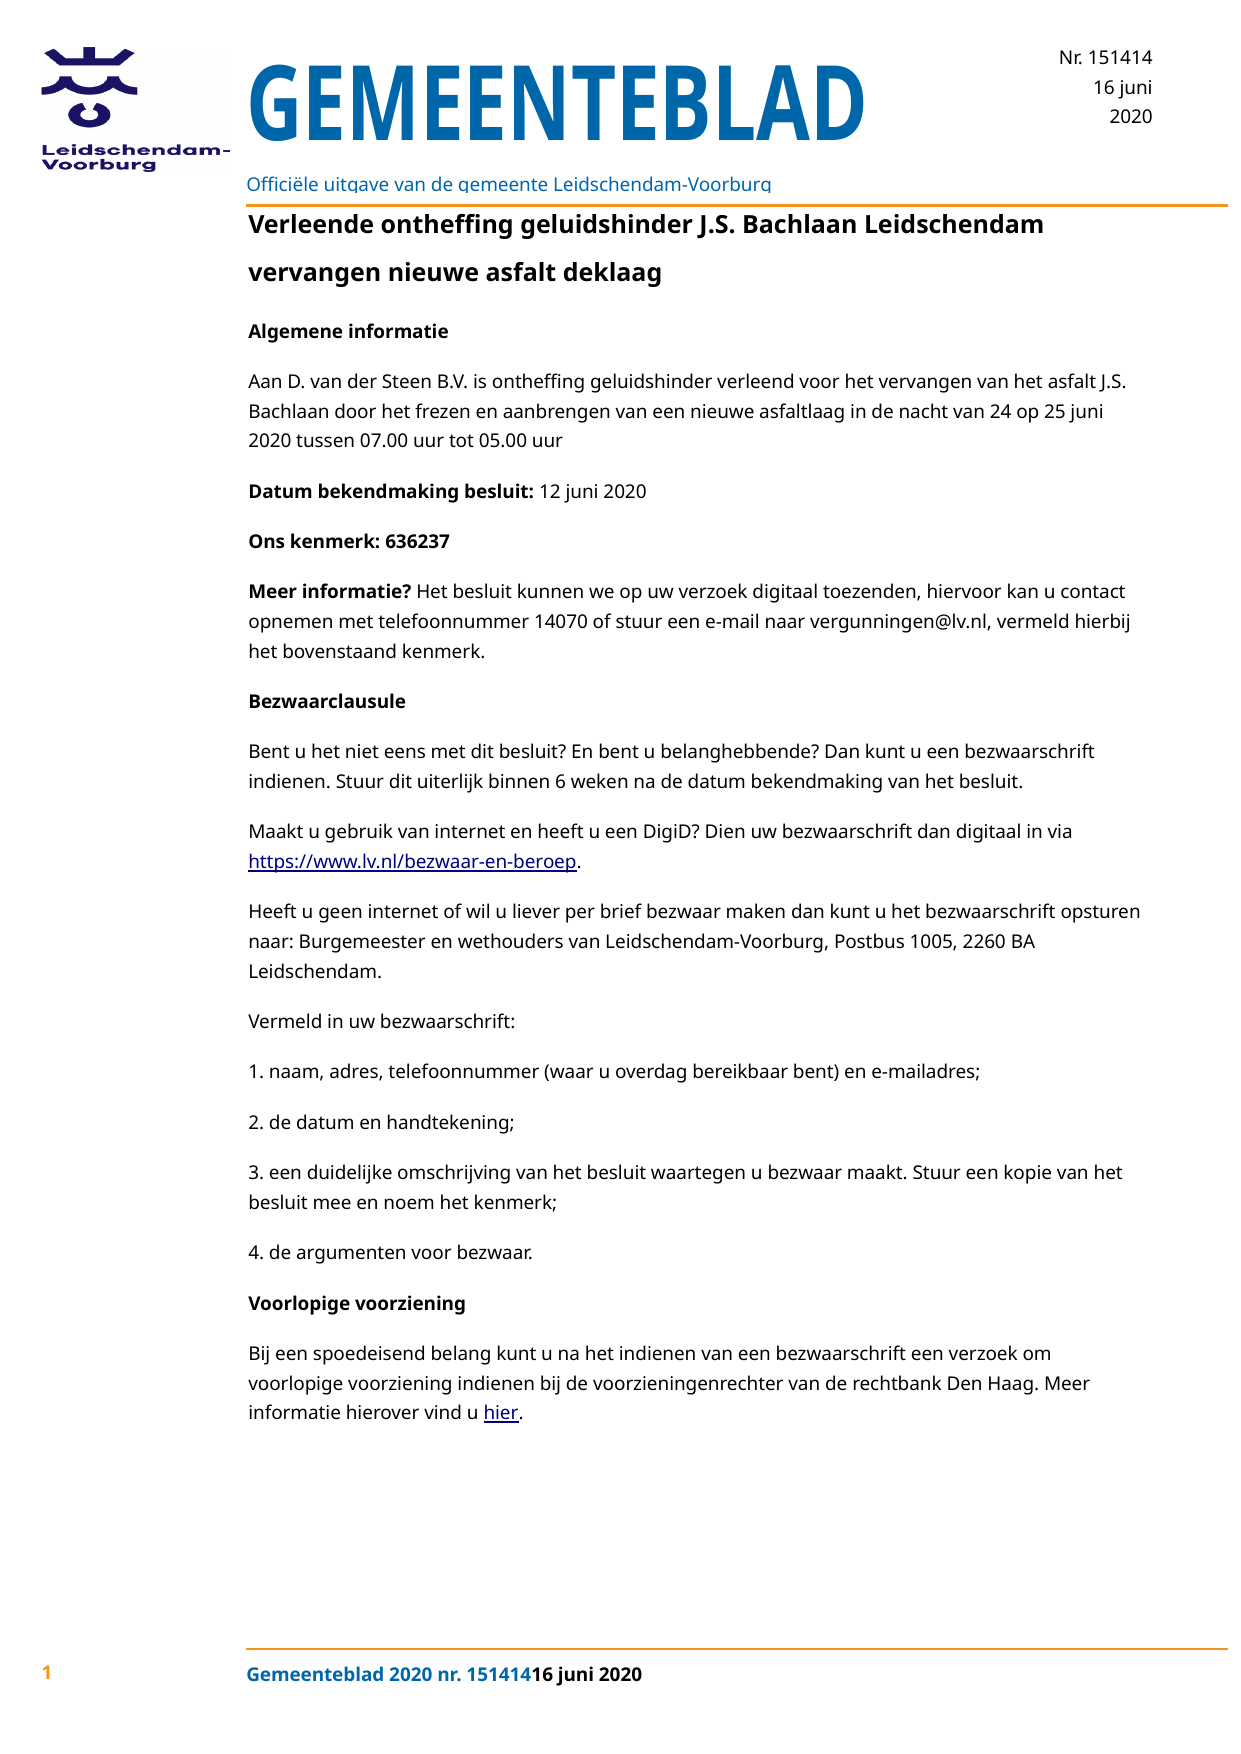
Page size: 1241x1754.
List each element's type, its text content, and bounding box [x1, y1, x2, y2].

text Meer informatie? Het besluit kunnen we op uw verzoek digitaal toezenden, hiervoor kan u contact opnemen met telefoonnummer 14070 of stuur een e-mail naar vergunningen@lv.nl, vermeld hierbij het bovenstaand kenmerk. [248, 579, 1152, 664]
text Ons kenmerk: 636237 [248, 528, 1152, 554]
text 4. de argumenten voor bezwaar. [248, 1239, 1152, 1265]
text Bij een spoedeisend belang kunt u na het indienen van een bezwaarschrift een verzoek om voorlopige voorziening indienen bij de voorzieningenrechter van de rechtbank Den Haag. Meer informatie hierover vind u hier. [248, 1340, 1152, 1425]
text Bezwaarclausule [248, 688, 1152, 714]
text Verleende ontheffing geluidshinder J.S. Bachlaan Leidschendam vervangen nieuwe asfalt deklaag [248, 207, 1152, 288]
picture [41, 47, 231, 172]
text Bent u het niet eens met dit besluit? En bent u belanghebbende? Dan kunt u een bezwaarschrift indienen. Stuur dit uiterlijk binnen 6 weken na de datum bekendmaking van het besluit. [248, 739, 1152, 794]
text Aan D. van der Steen B.V. is ontheffing geluidshinder verleend voor het vervangen van het asfalt J.S. Bachlaan door het frezen en aanbrengen van een nieuwe asfaltlaag in de nacht van 24 op 25 juni 2020 tussen 07.00 uur tot 05.00 uur [248, 368, 1152, 453]
text Datum bekendmaking besluit: 12 juni 2020 [248, 478, 1152, 504]
text Vermeld in uw bezwaarschrift: [248, 1008, 1152, 1034]
text Maakt u gebruik van internet en heeft u een DigiD? Dien uw bezwaarschrift dan digitaal in via https://www.lv.nl/bezwaar-en-beroep. [248, 819, 1152, 874]
text 1. naam, adres, telefoonnummer (waar u overdag bereikbaar bent) en e-mailadres; [248, 1059, 1152, 1084]
text 3. een duidelijke omschrijving van het besluit waartegen u bezwaar maakt. Stuur een kopie van het besluit mee en noem het kenmerk; [248, 1159, 1152, 1215]
text 2. de datum en handtekening; [248, 1109, 1152, 1135]
text Algemene informatie [248, 318, 1152, 344]
text Voorlopige voorziening [248, 1290, 1152, 1316]
text Heeft u geen internet of wil u liever per brief bezwaar maken dan kunt u het bezwaarschrift opsturen naar: Burgemeester en wethouders van Leidschendam-Voorburg, Postbus 1005, 2260 BA Leidschendam. [248, 899, 1152, 984]
